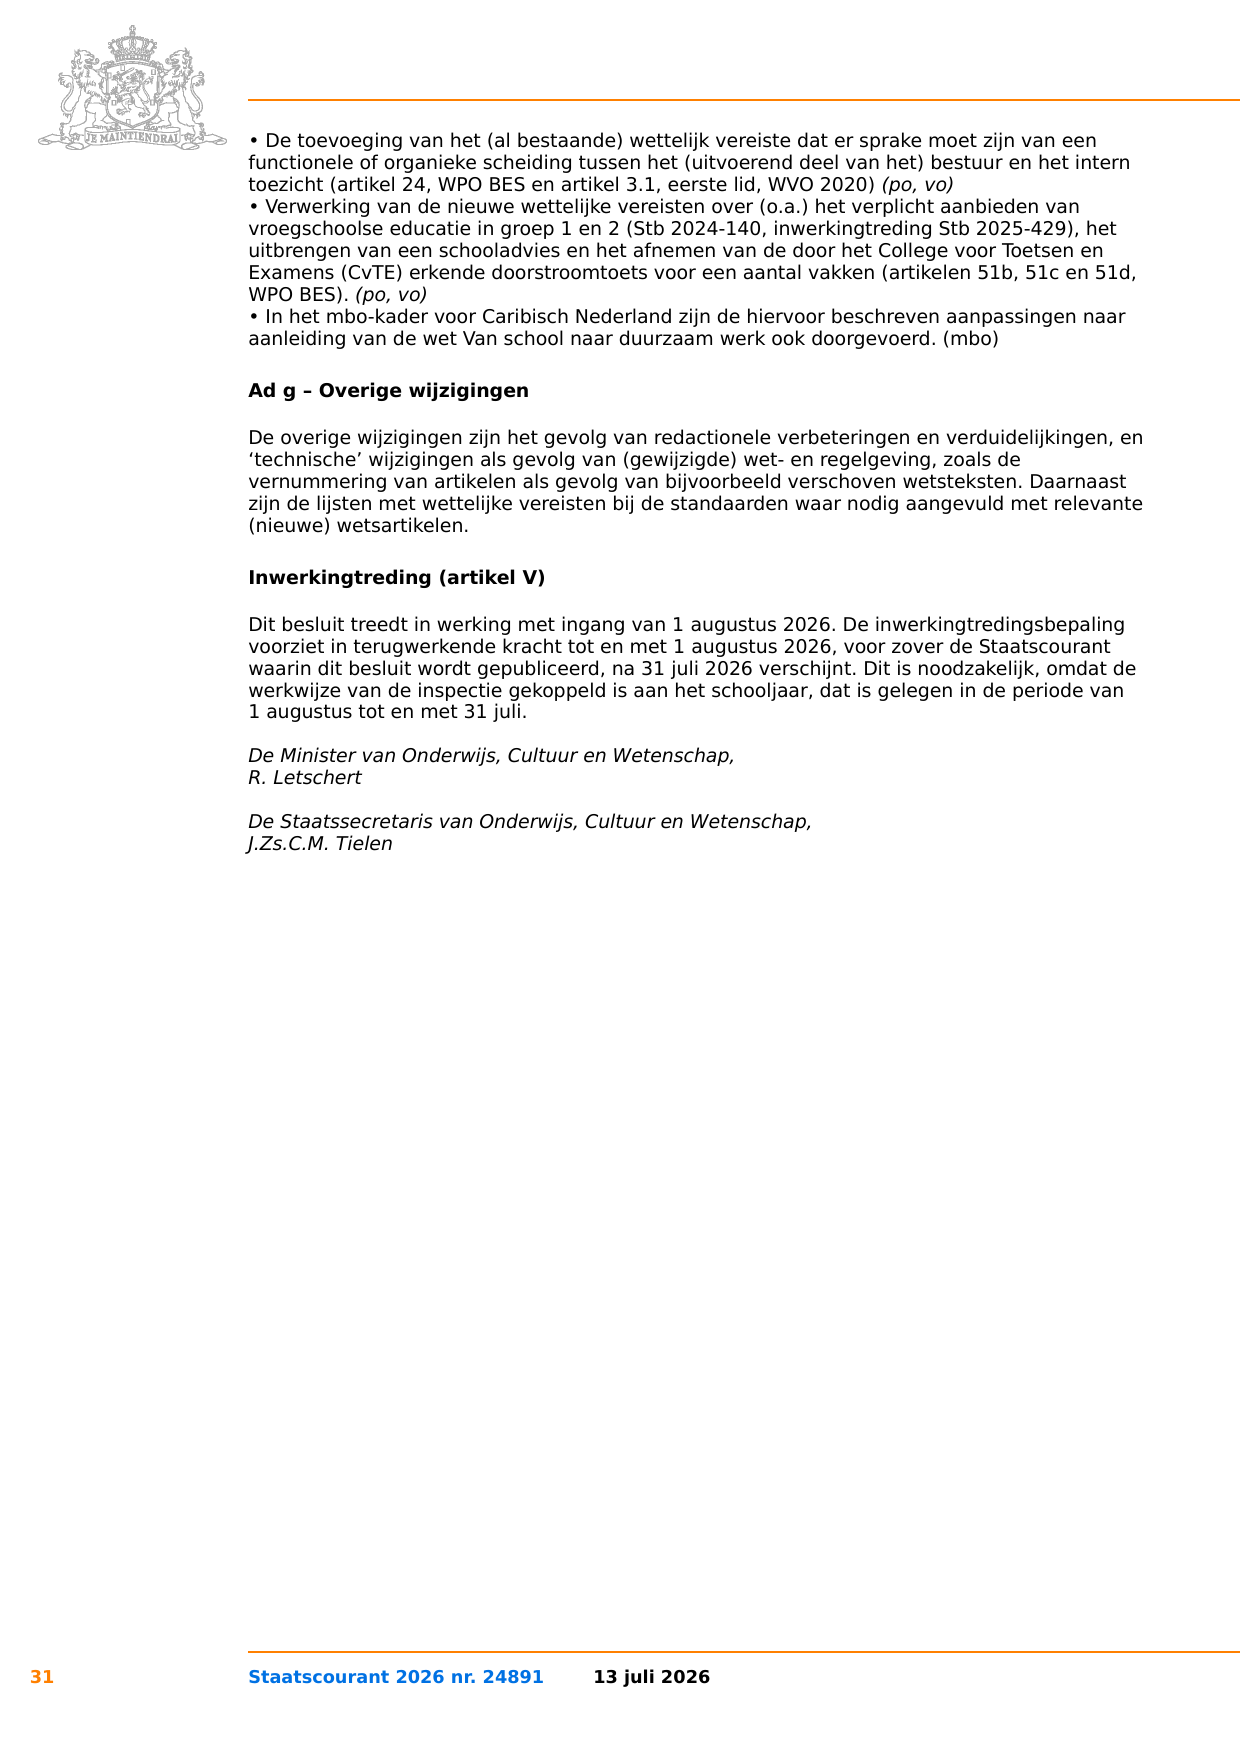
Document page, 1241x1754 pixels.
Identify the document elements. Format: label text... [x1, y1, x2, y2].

picture [38, 25, 227, 150]
text • De toevoeging van het (al bestaande) wettelijk vereiste dat er sprake moet zijn van een functionele of organieke scheiding tussen het (uitvoerend deel van het) bestuur en het intern toezicht (artikel 24, WPO BES en artikel 3.1, eerste lid, WVO 2020) (po, vo) [248, 130, 1163, 196]
subtitle Ad g – Overige wijzigingen [248, 380, 1163, 402]
text • Verwerking van de nieuwe wettelijke vereisten over (o.a.) het verplicht aanbieden van vroegschoolse educatie in groep 1 en 2 (Stb 2024-140, inwerkingtreding Stb 2025-429), het uitbrengen van een schooladvies en het afnemen van de door het College voor Toetsen en Examens (CvTE) erkende doorstroomtoets voor een aantal vakken (artikelen 51b, 51c en 51d, WPO BES). (po, vo) [248, 196, 1163, 306]
subtitle Inwerkingtreding (artikel V) [248, 567, 1163, 588]
text De Staatssecretaris van Onderwijs, Cultuur en Wetenschap, J.Zs.C.M. Tielen [248, 811, 1163, 855]
text De overige wijzigingen zijn het gevolg van redactionele verbeteringen en verduidelijkingen, en ‘technische’ wijzigingen als gevolg van (gewijzigde) wet- en regelgeving, zoals de vernummering van artikelen als gevolg van bijvoorbeeld verschoven wetsteksten. Daarnaast zijn de lijsten met wettelijke vereisten bij de standaarden waar nodig aangevuld met relevante (nieuwe) wetsartikelen. [248, 427, 1163, 537]
text De Minister van Onderwijs, Cultuur en Wetenschap, R. Letschert [248, 745, 1163, 789]
text Dit besluit treedt in werking met ingang van 1 augustus 2026. De inwerkingtredingsbepaling voorziet in terugwerkende kracht tot en met 1 augustus 2026, voor zover de Staatscourant waarin dit besluit wordt gepubliceerd, na 31 juli 2026 verschijnt. Dit is noodzakelijk, omdat de werkwijze van de inspectie gekoppeld is aan het schooljaar, dat is gelegen in de periode van 1 augustus tot en met 31 juli. [248, 613, 1163, 723]
text • In het mbo-kader voor Caribisch Nederland zijn de hiervoor beschreven aanpassingen naar aanleiding van de wet Van school naar duurzaam werk ook doorgevoerd. (mbo) [248, 306, 1163, 350]
